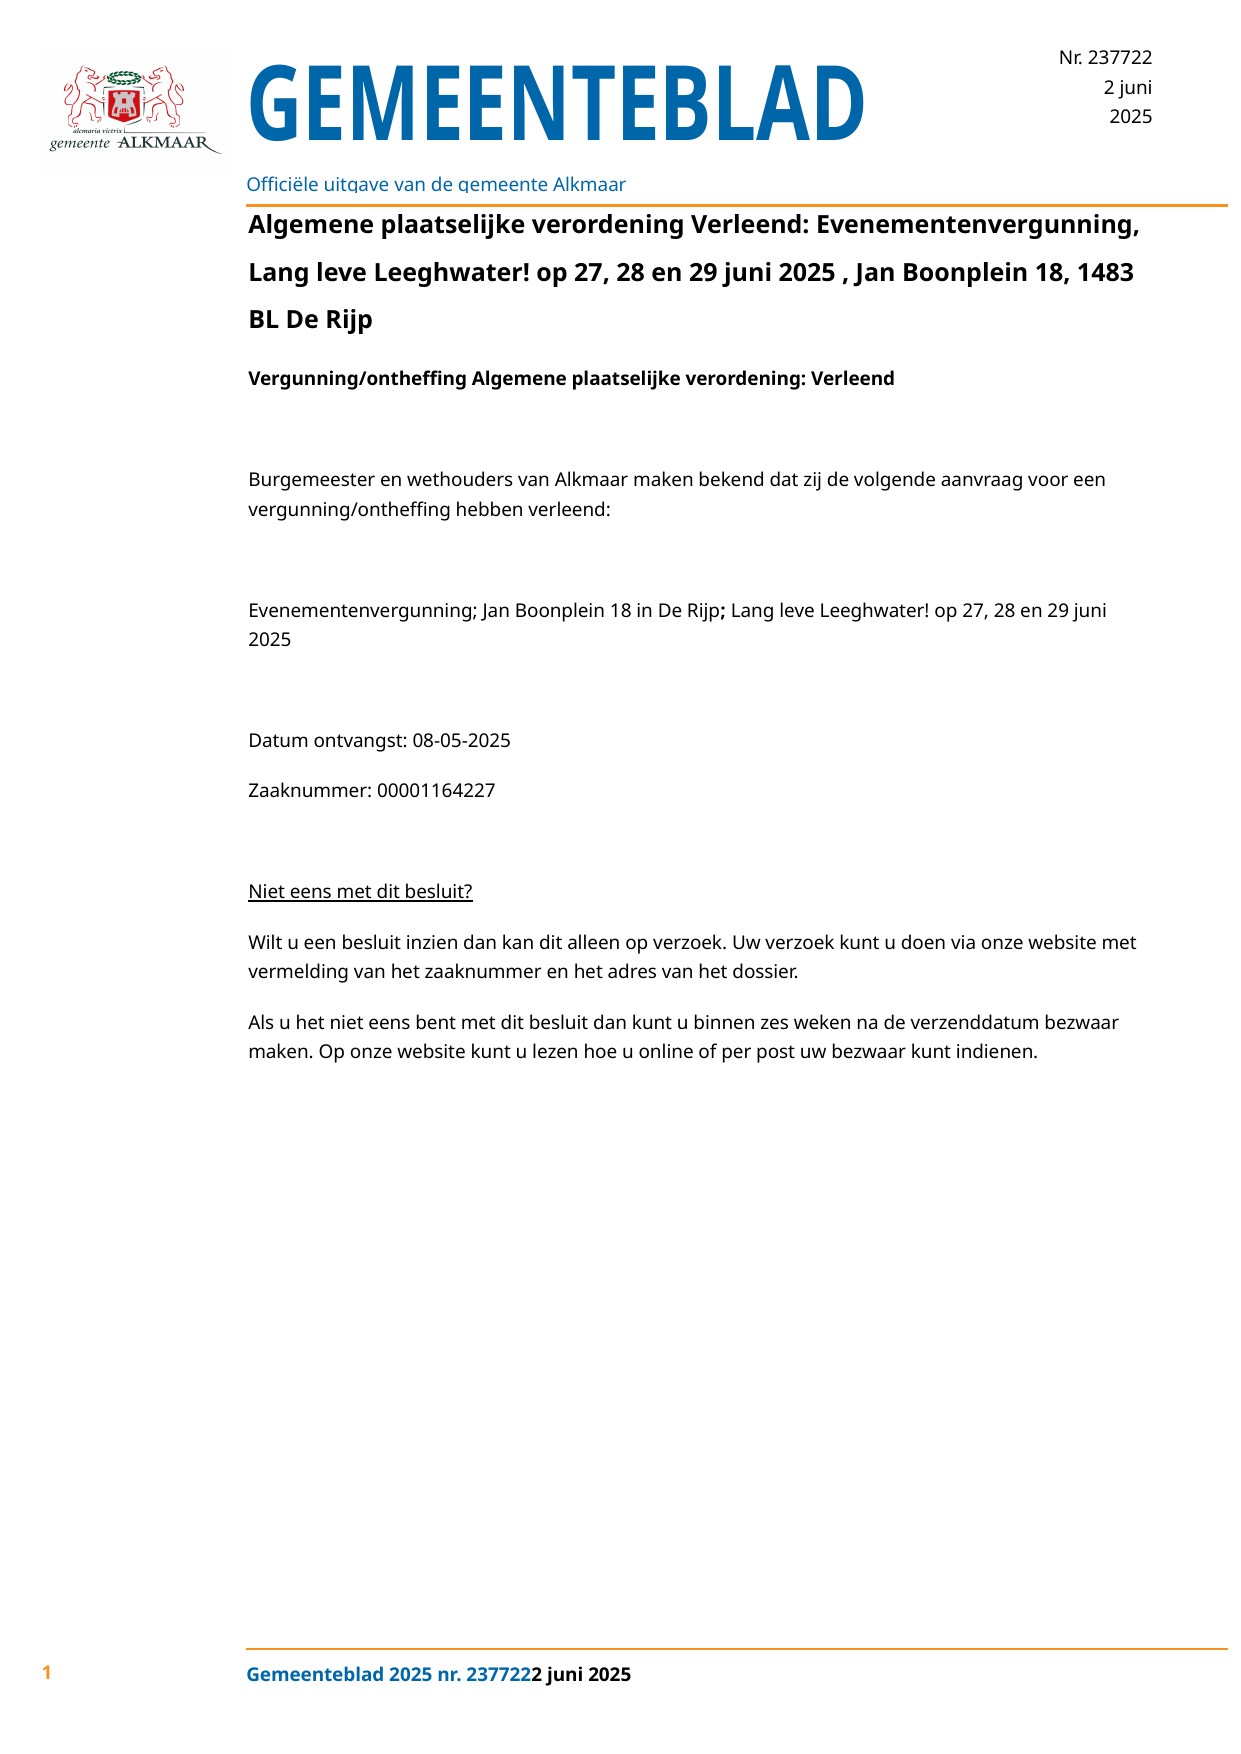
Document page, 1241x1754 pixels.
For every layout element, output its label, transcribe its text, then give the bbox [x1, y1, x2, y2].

text Zaaknummer: 00001164227 [248, 778, 1152, 803]
picture [41, 47, 231, 172]
text Burgemeester en wethouders van Alkmaar maken bekend dat zij de volgende aanvraag voor een vergunning/ontheffing hebben verleend: [248, 466, 1152, 522]
text Niet eens met dit besluit? [248, 878, 1152, 904]
text Algemene plaatselijke verordening Verleend: Evenementenvergunning, Lang leve Leeghwater! op 27, 28 en 29 juni 2025 , Jan Boonplein 18, 1483 BL De Rijp [248, 207, 1152, 336]
text Wilt u een besluit inzien dan kan dit alleen op verzoek. Uw verzoek kunt u doen via onze website met vermelding van het zaaknummer en het adres van het dossier. [248, 929, 1152, 984]
text Datum ontvangst: 08-05-2025 [248, 727, 1152, 753]
text Als u het niet eens bent met dit besluit dan kunt u binnen zes weken na de verzenddatum bezwaar maken. Op onze website kunt u lezen hoe u online of per post uw bezwaar kunt indienen. [248, 1009, 1152, 1064]
text Vergunning/ontheffing Algemene plaatselijke verordening: Verleend [248, 366, 1152, 391]
text Evenementenvergunning; Jan Boonplein 18 in De Rijp; Lang leve Leeghwater! op 27, 28 en 29 juni 2025 [248, 597, 1152, 652]
